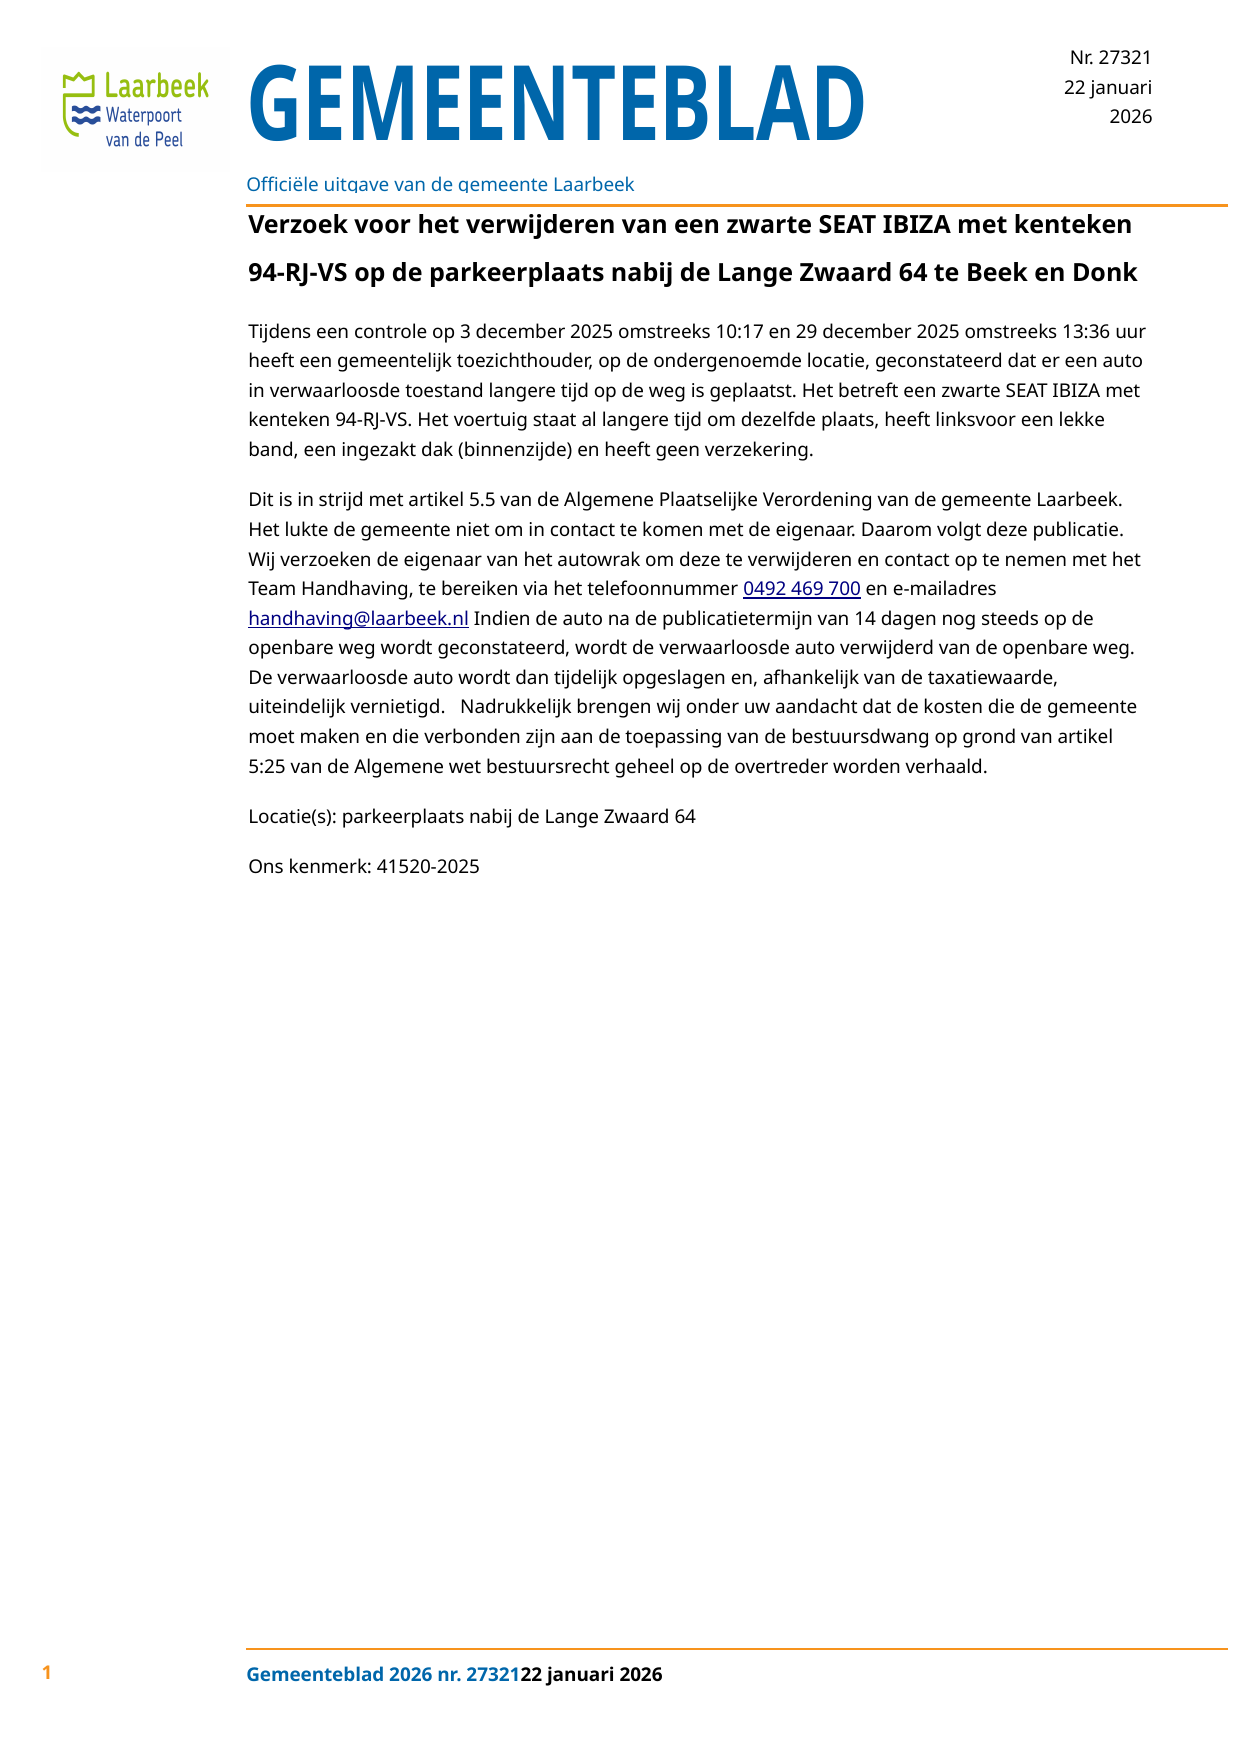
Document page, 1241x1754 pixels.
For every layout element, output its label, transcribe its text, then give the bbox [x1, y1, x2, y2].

text Ons kenmerk: 41520-2025 [248, 854, 1152, 879]
picture [41, 47, 231, 172]
text Locatie(s): parkeerplaats nabij de Lange Zwaard 64 [248, 803, 1152, 829]
text Dit is in strijd met artikel 5.5 van de Algemene Plaatselijke Verordening van de gemeente Laarbeek. Het lukte de gemeente niet om in contact te komen met de eigenaar. Daarom volgt deze publicatie. Wij verzoeken de eigenaar van het autowrak om deze te verwijderen en contact op te nemen met het Team Handhaving, te bereiken via het telefoonnummer 0492 469 700 en e-mailadres handhaving@laarbeek.nl Indien de auto na de publicatietermijn van 14 dagen nog steeds op de openbare weg wordt geconstateerd, wordt de verwaarloosde auto verwijderd van de openbare weg. De verwaarloosde auto wordt dan tijdelijk opgeslagen en, afhankelijk van de taxatiewaarde, uiteindelijk vernietigd. Nadrukkelijk brengen wij onder uw aandacht dat de kosten die de gemeente moet maken en die verbonden zijn aan de toepassing van de bestuursdwang op grond van artikel 5:25 van de Algemene wet bestuursrecht geheel op de overtreder worden verhaald. [248, 487, 1152, 779]
text Verzoek voor het verwijderen van een zwarte SEAT IBIZA met kenteken 94-RJ-VS op de parkeerplaats nabij de Lange Zwaard 64 te Beek en Donk [248, 207, 1152, 288]
text Tijdens een controle op 3 december 2025 omstreeks 10:17 en 29 december 2025 omstreeks 13:36 uur heeft een gemeentelijk toezichthouder, op de ondergenoemde locatie, geconstateerd dat er een auto in verwaarloosde toestand langere tijd op de weg is geplaatst. Het betreft een zwarte SEAT IBIZA met kenteken 94-RJ-VS. Het voertuig staat al langere tijd om dezelfde plaats, heeft linksvoor een lekke band, een ingezakt dak (binnenzijde) en heeft geen verzekering. [248, 318, 1152, 462]
